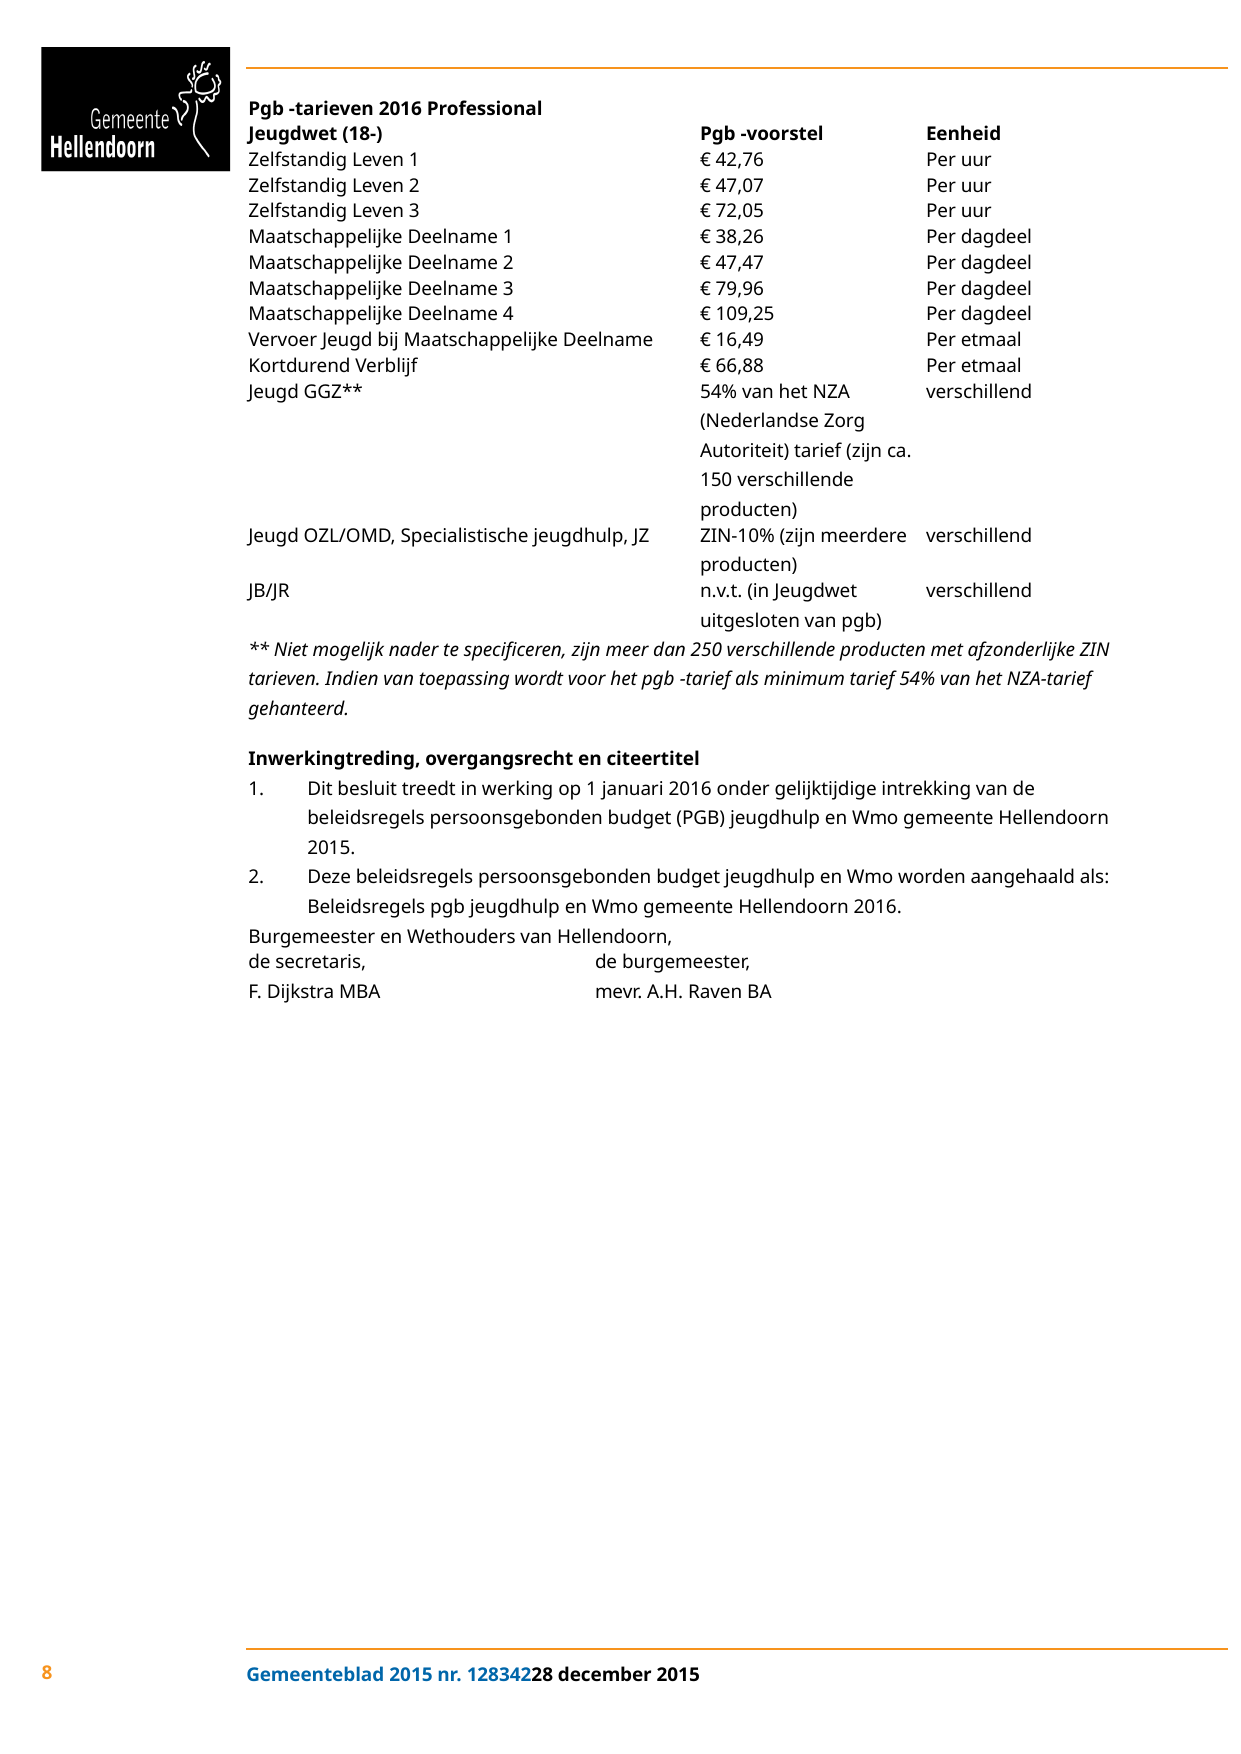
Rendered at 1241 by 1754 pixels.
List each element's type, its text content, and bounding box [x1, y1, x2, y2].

table_header Burgemeester en Wethouders van Hellendoorn, [248, 923, 887, 949]
table_cell € 42,76 [700, 146, 926, 172]
table_cell de burgemeester, mevr. A.H. Raven BA [595, 949, 1152, 1004]
table_cell Maatschappelijke Deelname 3 [248, 275, 700, 301]
table_cell n.v.t. (in Jeugdwet uitgesloten van pgb) [700, 577, 926, 632]
table_cell Pgb -voorstel [700, 121, 926, 146]
table_cell Per dagdeel [926, 301, 1152, 326]
table_cell Zelfstandig Leven 3 [248, 198, 700, 223]
table_cell Jeugd OZL/OMD, Specialistische jeugdhulp, JZ [248, 522, 700, 577]
list Deze beleidsregels persoonsgebonden budget jeugdhulp en Wmo worden aangehaald als: Beleidsregels pgb jeugdhulp en Wmo gemeente Hellendoorn 2016. [248, 864, 1152, 919]
table_header [700, 95, 926, 121]
table_cell € 109,25 [700, 301, 926, 326]
table_cell € 16,49 [700, 326, 926, 352]
table_cell verschillend [926, 577, 1152, 632]
table_cell Zelfstandig Leven 1 [248, 146, 700, 172]
table_cell € 79,96 [700, 275, 926, 301]
table_cell Per etmaal [926, 326, 1152, 352]
table_cell Maatschappelijke Deelname 4 [248, 301, 700, 326]
table_cell Per uur [926, 146, 1152, 172]
table_cell Per dagdeel [926, 249, 1152, 275]
table_cell € 66,88 [700, 352, 926, 378]
table_cell Jeugd GGZ** [248, 378, 700, 522]
table_cell JB/JR [248, 577, 700, 632]
table_cell Per uur [926, 198, 1152, 223]
text ** Niet mogelijk nader te specificeren, zijn meer dan 250 verschillende producten met afzonderlijke ZIN tarieven. Indien van toepassing wordt voor het pgb -tarief als minimum tarief 54% van het NZA-tarief gehanteerd. [248, 636, 1152, 721]
table_cell verschillend [926, 378, 1152, 522]
table_cell Maatschappelijke Deelname 2 [248, 249, 700, 275]
table_cell 54% van het NZA (Nederlandse Zorg Autoriteit) tarief (zijn ca. 150 verschillende producten) [700, 378, 926, 522]
table_cell Per dagdeel [926, 224, 1152, 249]
table_cell Kortdurend Verblijf [248, 352, 700, 378]
table_cell Per uur [926, 172, 1152, 198]
table_cell Maatschappelijke Deelname 1 [248, 224, 700, 249]
table_cell verschillend [926, 522, 1152, 577]
table_cell € 47,47 [700, 249, 926, 275]
table_cell ZIN-10% (zijn meerdere producten) [700, 522, 926, 577]
list Dit besluit treedt in werking op 1 januari 2016 onder gelijktijdige intrekking van de beleidsregels persoonsgebonden budget (PGB) jeugdhulp en Wmo gemeente Hellendoorn 2015. [248, 775, 1152, 860]
table_cell € 47,07 [700, 172, 926, 198]
table_cell Per etmaal [926, 352, 1152, 378]
table_cell Vervoer Jeugd bij Maatschappelijke Deelname [248, 326, 700, 352]
text Inwerkingtreding, overgangsrecht en citeertitel [248, 745, 1152, 771]
table_cell Eenheid [926, 121, 1152, 146]
table_cell € 38,26 [700, 224, 926, 249]
table_cell € 72,05 [700, 198, 926, 223]
table_cell Per dagdeel [926, 275, 1152, 301]
table_cell Zelfstandig Leven 2 [248, 172, 700, 198]
table_cell de secretaris, F. Dijkstra MBA [248, 949, 595, 1004]
picture [41, 47, 231, 172]
table_header [926, 95, 1152, 121]
table_header Pgb -tarieven 2016 Professional [248, 95, 700, 121]
table_cell Jeugdwet (18-) [248, 121, 700, 146]
